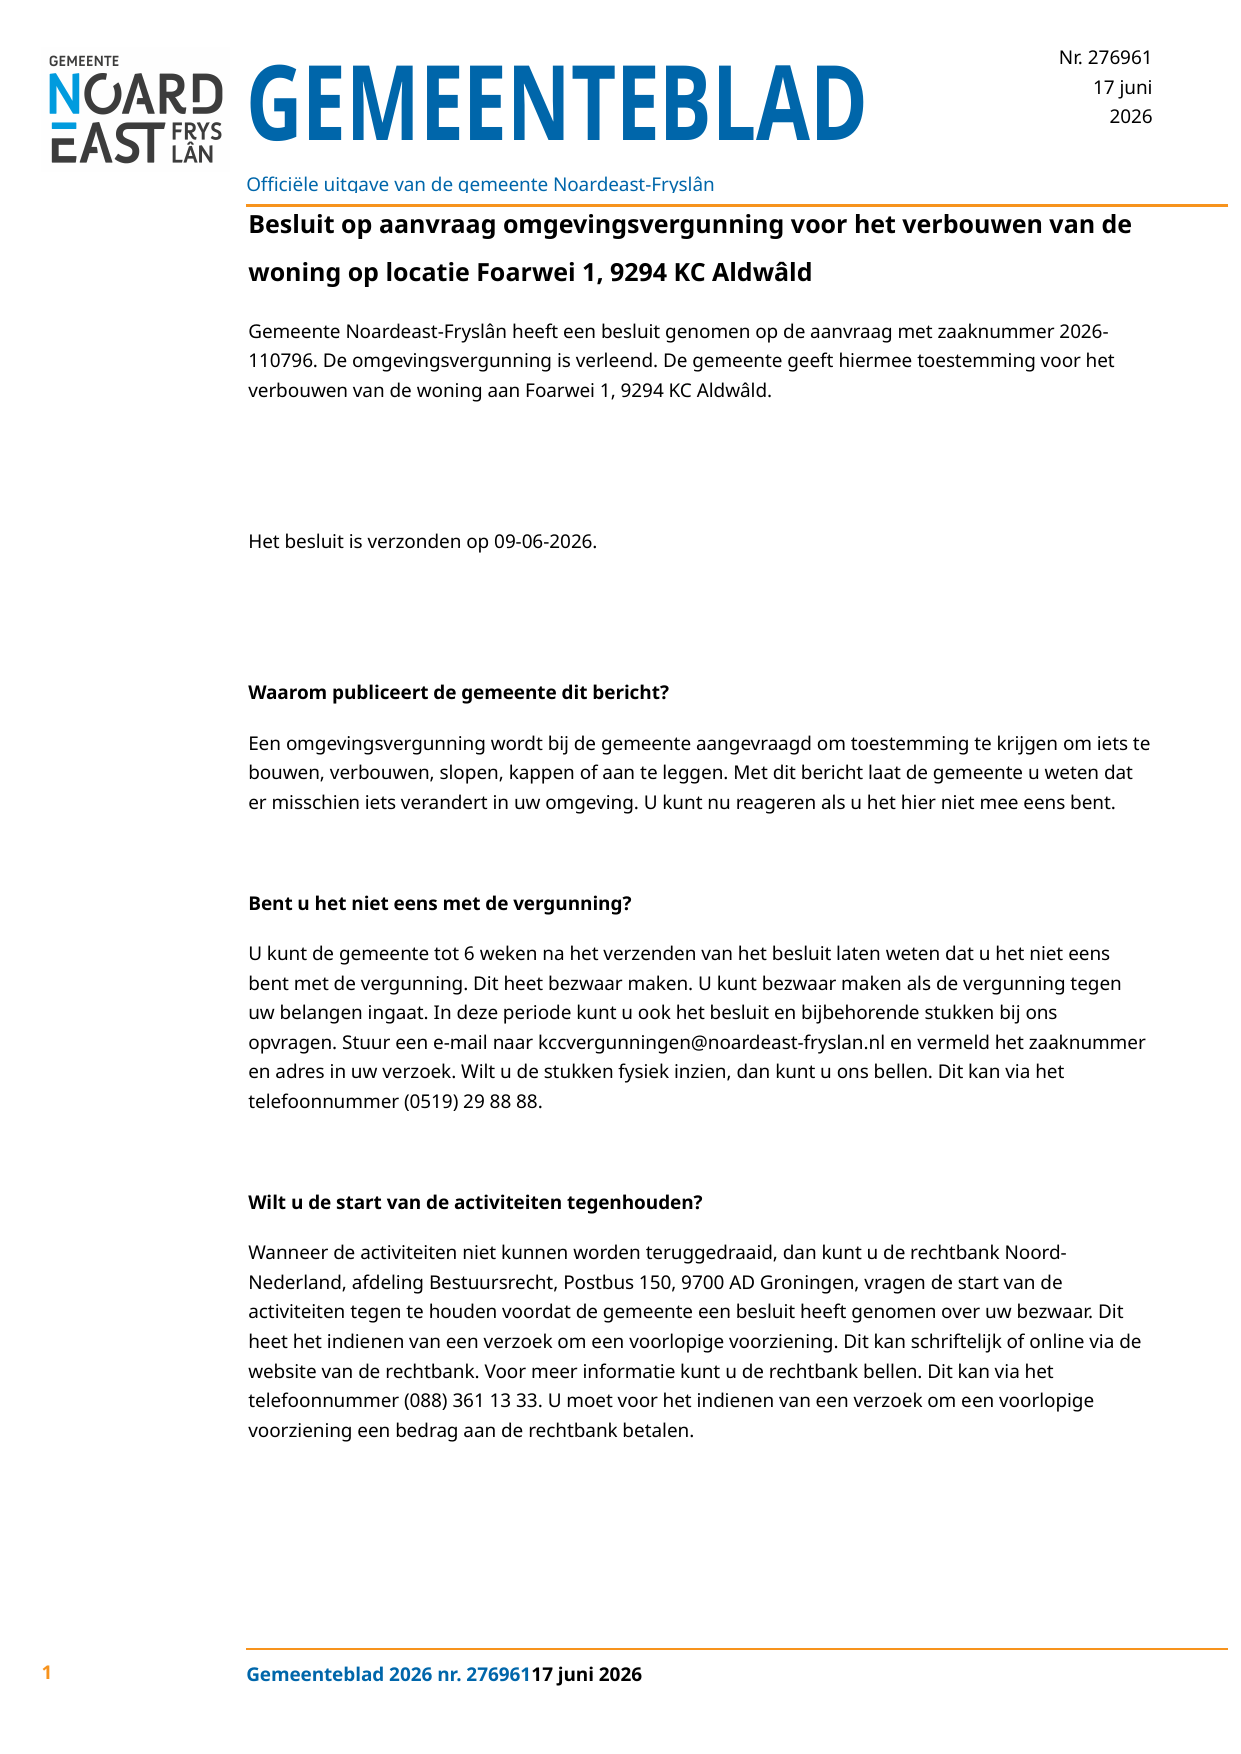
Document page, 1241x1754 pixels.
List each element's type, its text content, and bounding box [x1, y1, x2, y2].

text Waarom publiceert de gemeente dit bericht? [248, 679, 1152, 705]
picture [41, 47, 231, 172]
text Bent u het niet eens met de vergunning? [248, 890, 1152, 916]
text Gemeente Noardeast-Fryslân heeft een besluit genomen op de aanvraag met zaaknummer 2026-110796. De omgevingsvergunning is verleend. De gemeente geeft hiermee toestemming voor het verbouwen van de woning aan Foarwei 1, 9294 KC Aldwâld. [248, 318, 1152, 403]
text Het besluit is verzonden op 09-06-2026. [248, 528, 1152, 554]
text Een omgevingsvergunning wordt bij de gemeente aangevraagd om toestemming te krijgen om iets te bouwen, verbouwen, slopen, kappen of aan te leggen. Met dit bericht laat de gemeente u weten dat er misschien iets verandert in uw omgeving. U kunt nu reageren als u het hier niet mee eens bent. [248, 730, 1152, 815]
text Besluit op aanvraag omgevingsvergunning voor het verbouwen van de woning op locatie Foarwei 1, 9294 KC Aldwâld [248, 207, 1152, 288]
text Wanneer de activiteiten niet kunnen worden teruggedraaid, dan kunt u de rechtbank Noord-Nederland, afdeling Bestuursrecht, Postbus 150, 9700 AD Groningen, vragen de start van de activiteiten tegen te houden voordat de gemeente een besluit heeft genomen over uw bezwaar. Dit heet het indienen van een verzoek om een voorlopige voorziening. Dit kan schriftelijk of online via de website van de rechtbank. Voor meer informatie kunt u de rechtbank bellen. Dit kan via het telefoonnummer (088) 361 13 33. U moet voor het indienen van een verzoek om een voorlopige voorziening een bedrag aan de rechtbank betalen. [248, 1239, 1152, 1443]
text Wilt u de start van de activiteiten tegenhouden? [248, 1189, 1152, 1215]
text U kunt de gemeente tot 6 weken na het verzenden van het besluit laten weten dat u het niet eens bent met de vergunning. Dit heet bezwaar maken. U kunt bezwaar maken als de vergunning tegen uw belangen ingaat. In deze periode kunt u ook het besluit en bijbehorende stukken bij ons opvragen. Stuur een e-mail naar kccvergunningen@noardeast-fryslan.nl en vermeld het zaaknummer en adres in uw verzoek. Wilt u de stukken fysiek inzien, dan kunt u ons bellen. Dit kan via het telefoonnummer (0519) 29 88 88. [248, 940, 1152, 1114]
